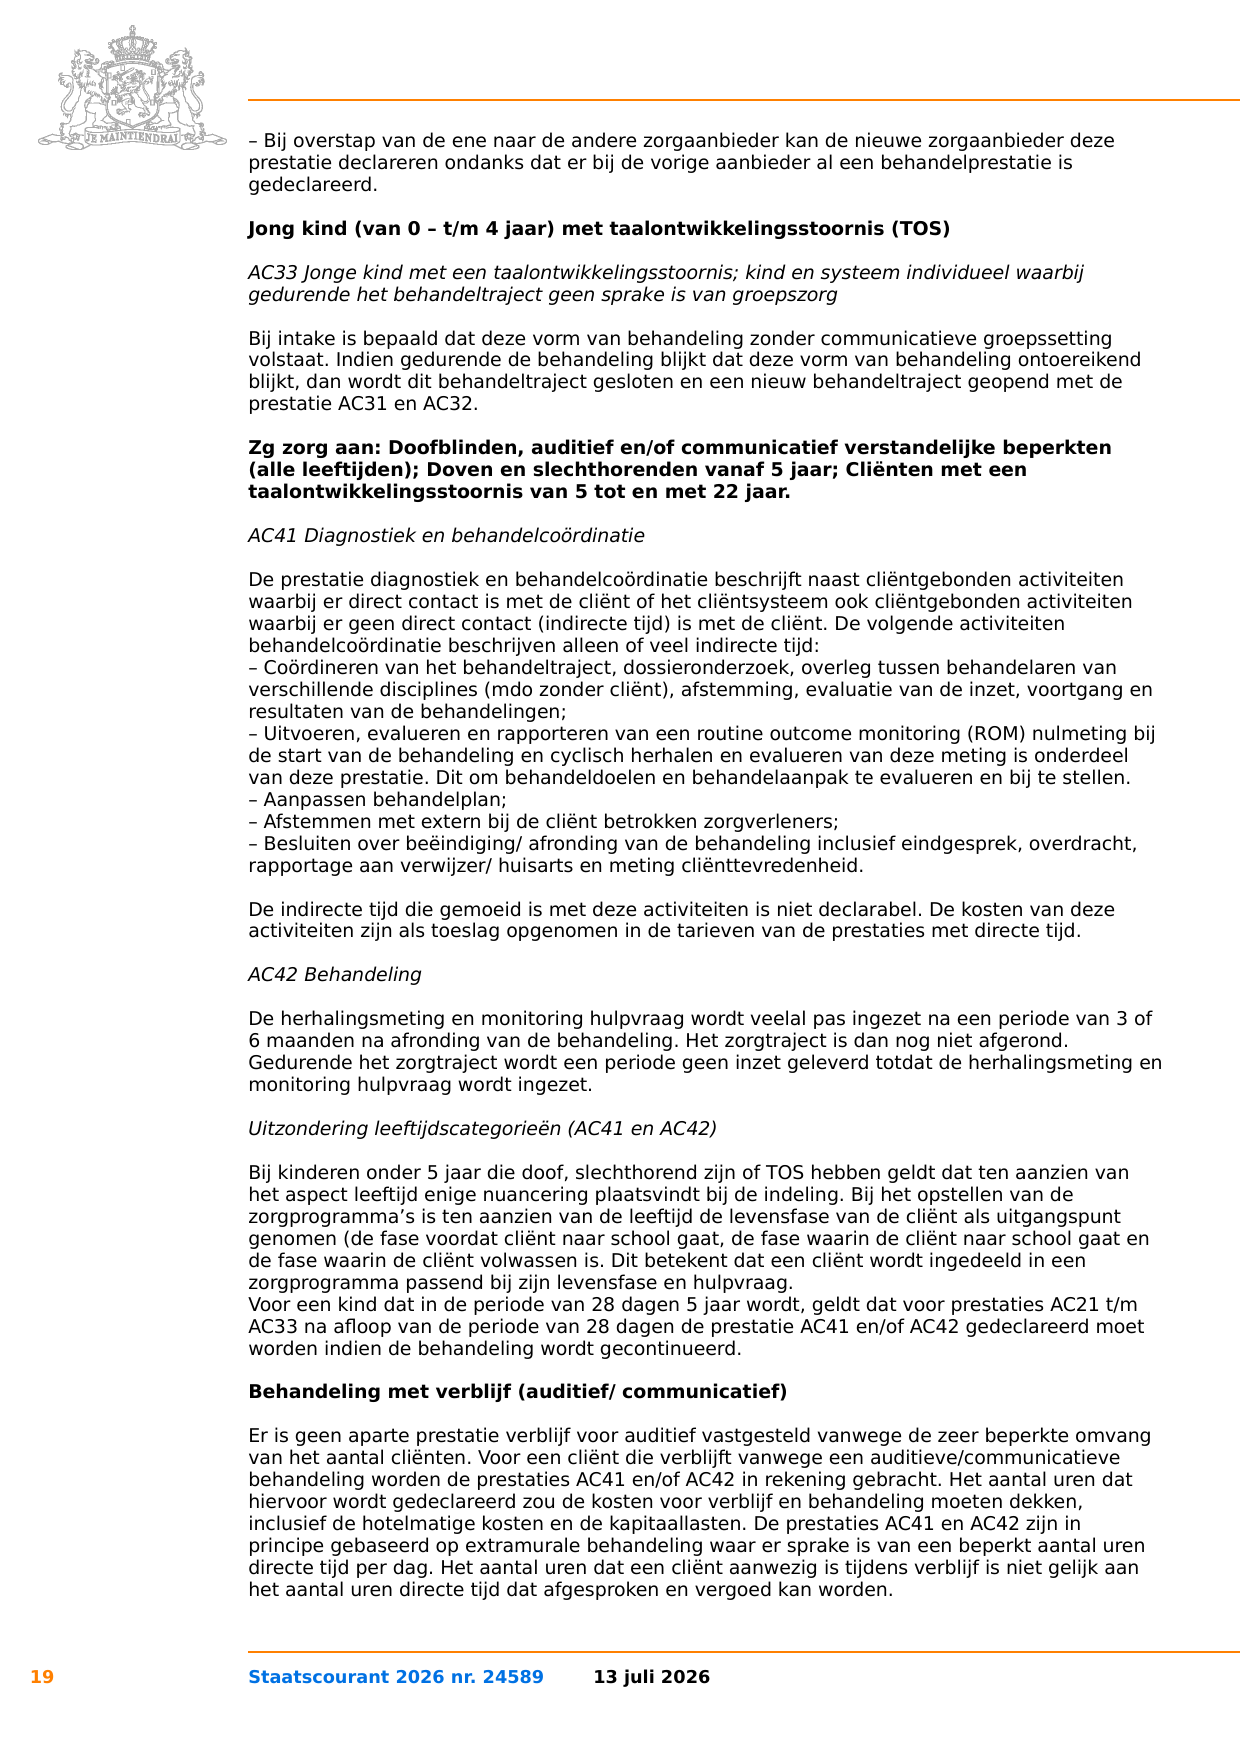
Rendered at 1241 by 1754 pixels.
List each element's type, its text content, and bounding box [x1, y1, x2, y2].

text – Besluiten over beëindiging/ afronding van de behandeling inclusief eindgesprek, overdracht, rapportage aan verwijzer/ huisarts en meting cliënttevredenheid. [248, 833, 1163, 877]
text Bij kinderen onder 5 jaar die doof, slechthorend zijn of TOS hebben geldt dat ten aanzien van het aspect leeftijd enige nuancering plaatsvindt bij de indeling. Bij het opstellen van de zorgprogramma’s is ten aanzien van de leeftijd de levensfase van de cliënt als uitgangspunt genomen (de fase voordat cliënt naar school gaat, de fase waarin de cliënt naar school gaat en de fase waarin de cliënt volwassen is. Dit betekent dat een cliënt wordt ingedeeld in een zorgprogramma passend bij zijn levensfase en hulpvraag. [248, 1162, 1163, 1294]
text – Aanpassen behandelplan; [248, 789, 1163, 811]
text De prestatie diagnostiek en behandelcoördinatie beschrijft naast cliëntgebonden activiteiten waarbij er direct contact is met de cliënt of het cliëntsysteem ook cliëntgebonden activiteiten waarbij er geen direct contact (indirecte tijd) is met de cliënt. De volgende activiteiten behandelcoördinatie beschrijven alleen of veel indirecte tijd: [248, 569, 1163, 657]
text De indirecte tijd die gemoeid is met deze activiteiten is niet declarabel. De kosten van deze activiteiten zijn als toeslag opgenomen in de tarieven van de prestaties met directe tijd. [248, 898, 1163, 942]
subtitle AC42 Behandeling [248, 964, 1163, 986]
subtitle Behandeling met verblijf (auditief/ communicatief) [248, 1381, 1163, 1403]
text – Bij overstap van de ene naar de andere zorgaanbieder kan de nieuwe zorgaanbieder deze prestatie declareren ondanks dat er bij de vorige aanbieder al een behandelprestatie is gedeclareerd. [248, 130, 1163, 196]
subtitle Zg zorg aan: Doofblinden, auditief en/of communicatief verstandelijke beperkten (alle leeftijden); Doven en slechthorenden vanaf 5 jaar; Cliënten met een taalontwikkelingsstoornis van 5 tot en met 22 jaar. [248, 437, 1163, 503]
picture [38, 25, 227, 150]
text Er is geen aparte prestatie verblijf voor auditief vastgesteld vanwege de zeer beperkte omvang van het aantal cliënten. Voor een cliënt die verblijft vanwege een auditieve/communicatieve behandeling worden de prestaties AC41 en/of AC42 in rekening gebracht. Het aantal uren dat hiervoor wordt gedeclareerd zou de kosten voor verblijf en behandeling moeten dekken, inclusief de hotelmatige kosten en de kapitaallasten. De prestaties AC41 en AC42 zijn in principe gebaseerd op extramurale behandeling waar er sprake is van een beperkt aantal uren directe tijd per dag. Het aantal uren dat een cliënt aanwezig is tijdens verblijf is niet gelijk aan het aantal uren directe tijd dat afgesproken en vergoed kan worden. [248, 1425, 1163, 1601]
text Bij intake is bepaald dat deze vorm van behandeling zonder communicatieve groepssetting volstaat. Indien gedurende de behandeling blijkt dat deze vorm van behandeling ontoereikend blijkt, dan wordt dit behandeltraject gesloten en een nieuw behandeltraject geopend met de prestatie AC31 en AC32. [248, 327, 1163, 415]
text De herhalingsmeting en monitoring hulpvraag wordt veelal pas ingezet na een periode van 3 of 6 maanden na afronding van de behandeling. Het zorgtraject is dan nog niet afgerond. Gedurende het zorgtraject wordt een periode geen inzet geleverd totdat de herhalingsmeting en monitoring hulpvraag wordt ingezet. [248, 1008, 1163, 1096]
subtitle Jong kind (van 0 – t/m 4 jaar) met taalontwikkelingsstoornis (TOS) [248, 218, 1163, 240]
subtitle AC41 Diagnostiek en behandelcoördinatie [248, 525, 1163, 547]
text – Afstemmen met extern bij de cliënt betrokken zorgverleners; [248, 811, 1163, 833]
text – Uitvoeren, evalueren en rapporteren van een routine outcome monitoring (ROM) nulmeting bij de start van de behandeling en cyclisch herhalen en evalueren van deze meting is onderdeel van deze prestatie. Dit om behandeldoelen en behandelaanpak te evalueren en bij te stellen. [248, 723, 1163, 789]
subtitle Uitzondering leeftijdscategorieën (AC41 en AC42) [248, 1118, 1163, 1140]
text – Coördineren van het behandeltraject, dossieronderzoek, overleg tussen behandelaren van verschillende disciplines (mdo zonder cliënt), afstemming, evaluatie van de inzet, voortgang en resultaten van de behandelingen; [248, 657, 1163, 723]
subtitle AC33 Jonge kind met een taalontwikkelingsstoornis; kind en systeem individueel waarbij gedurende het behandeltraject geen sprake is van groepszorg [248, 262, 1163, 306]
text Voor een kind dat in de periode van 28 dagen 5 jaar wordt, geldt dat voor prestaties AC21 t/m AC33 na afloop van de periode van 28 dagen de prestatie AC41 en/of AC42 gedeclareerd moet worden indien de behandeling wordt gecontinueerd. [248, 1294, 1163, 1359]
